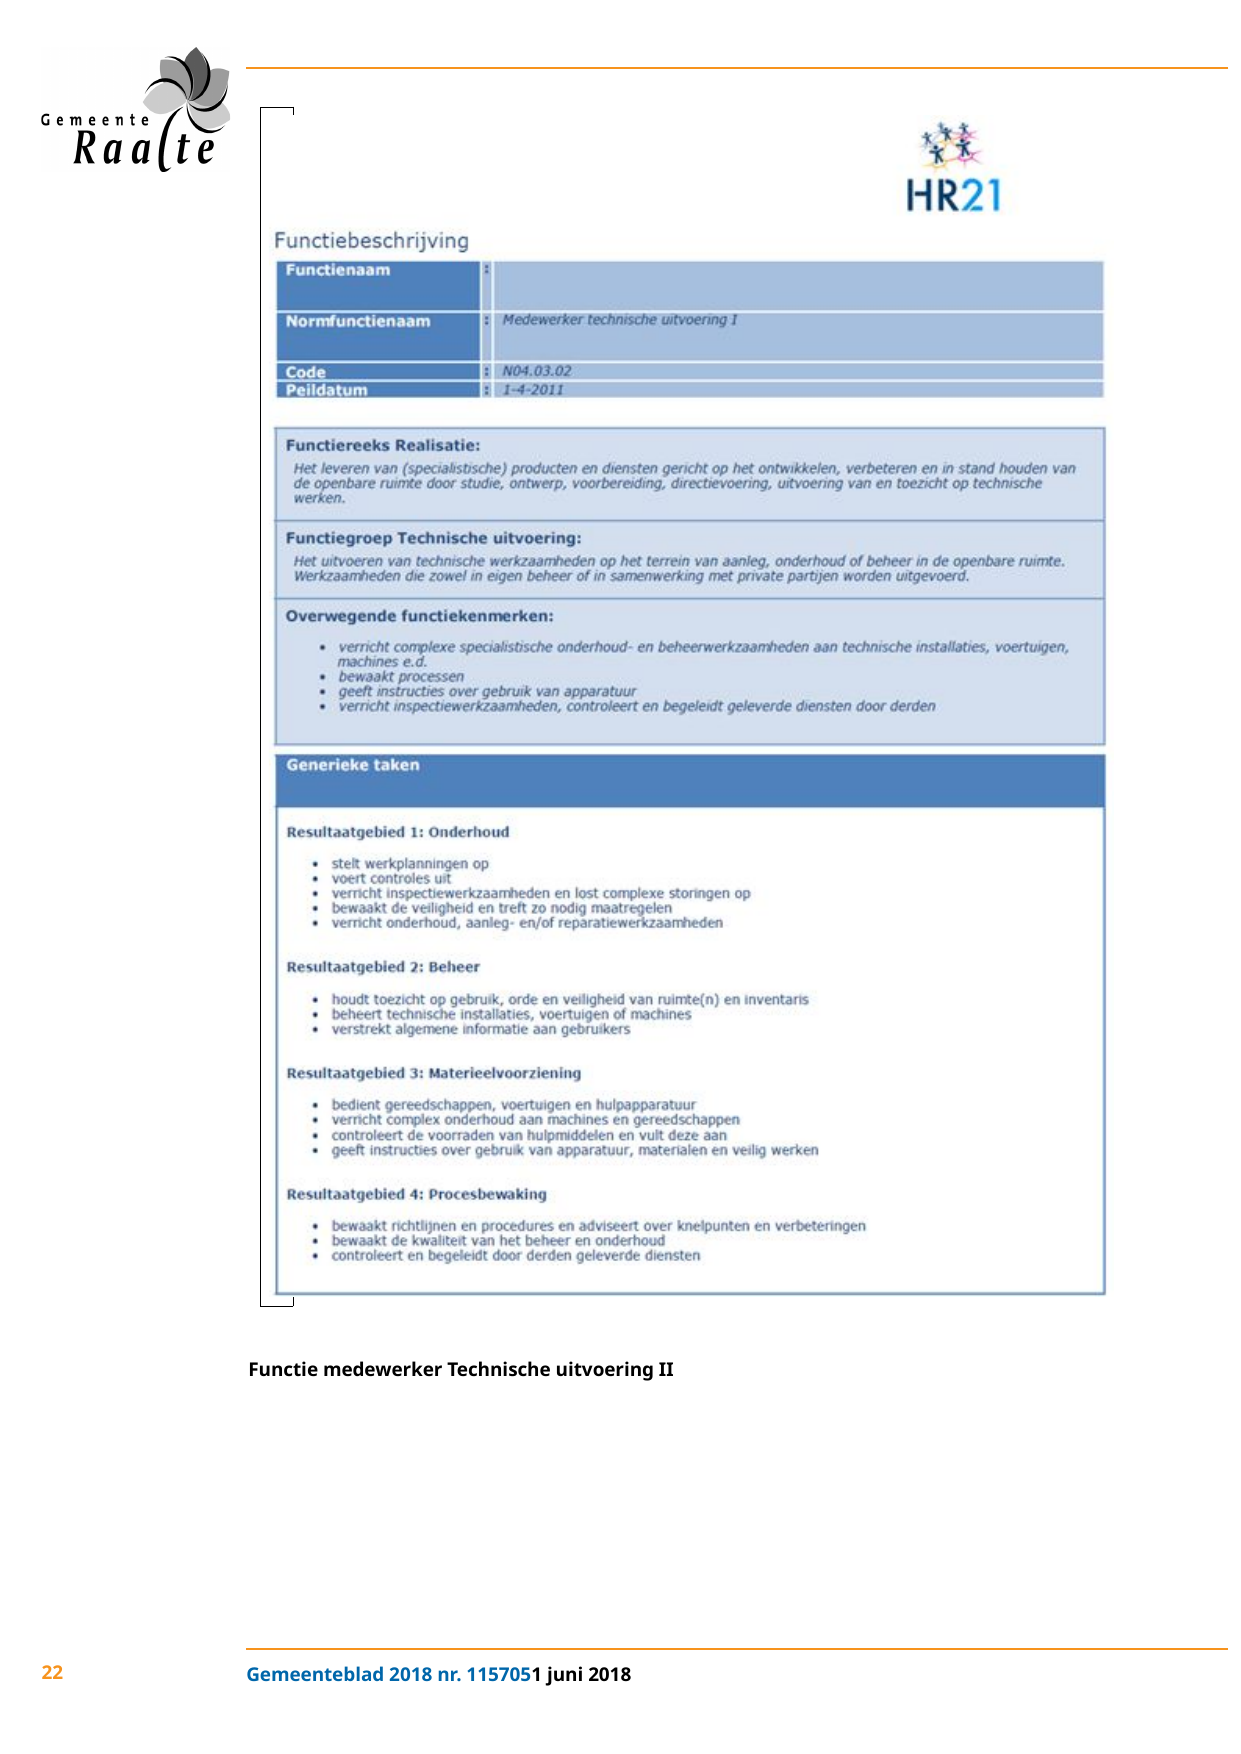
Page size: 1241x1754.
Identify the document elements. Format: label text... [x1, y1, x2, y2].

picture [268, 115, 1114, 1297]
picture [41, 47, 231, 172]
text Functie medewerker Technische uitvoering II [248, 1357, 1152, 1382]
